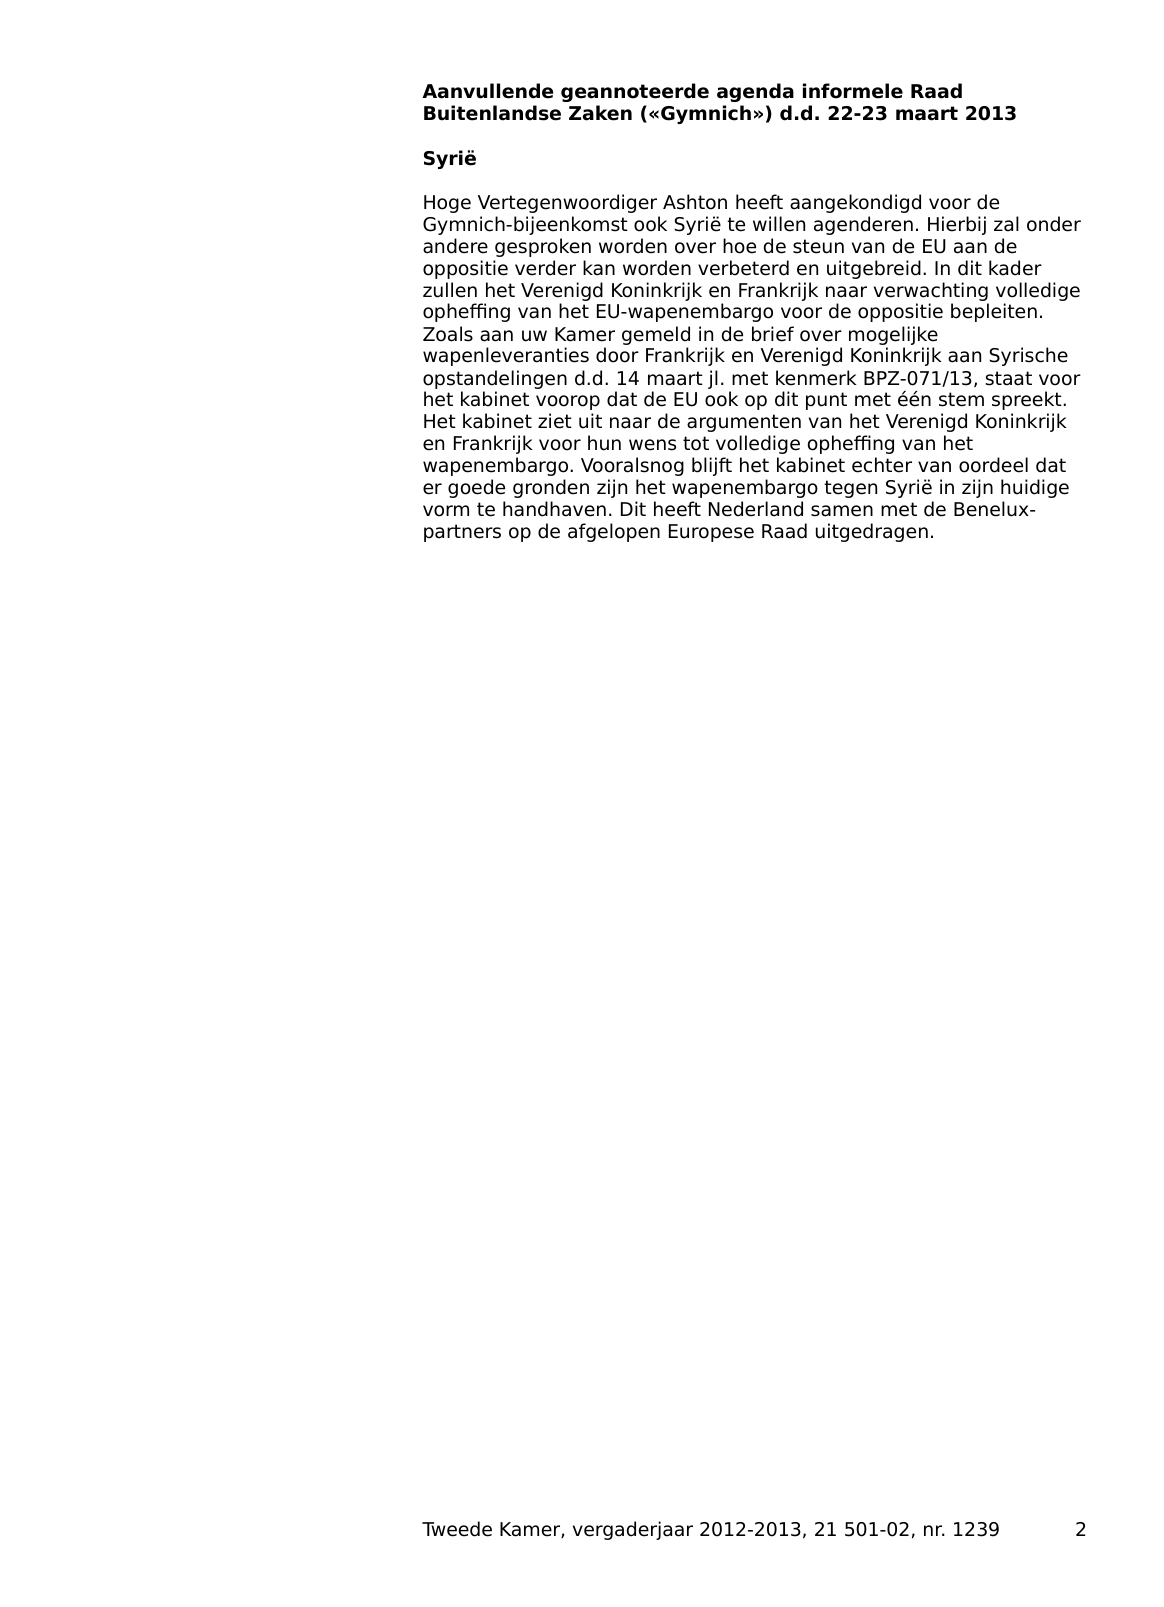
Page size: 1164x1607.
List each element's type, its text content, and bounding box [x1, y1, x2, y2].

text Zoals aan uw Kamer gemeld in de brief over mogelijke wapenleveranties door Frankrijk en Verenigd Koninkrijk aan Syrische opstandelingen d.d. 14 maart jl. met kenmerk BPZ-071/13, staat voor het kabinet voorop dat de EU ook op dit punt met één stem spreekt. Het kabinet ziet uit naar de argumenten van het Verenigd Koninkrijk en Frankrijk voor hun wens tot volledige opheffing van het wapenembargo. Vooralsnog blijft het kabinet echter van oordeel dat er goede gronden zijn het wapenembargo tegen Syrië in zijn huidige vorm te handhaven. Dit heeft Nederland samen met de Benelux-partners op de afgelopen Europese Raad uitgedragen. [422, 323, 1087, 543]
subtitle Syrië [422, 147, 1087, 169]
text Hoge Vertegenwoordiger Ashton heeft aangekondigd voor de Gymnich-bijeenkomst ook Syrië te willen agenderen. Hierbij zal onder andere gesproken worden over hoe de steun van de EU aan de oppositie verder kan worden verbeterd en uitgebreid. In dit kader zullen het Verenigd Koninkrijk en Frankrijk naar verwachting volledige opheffing van het EU-wapenembargo voor de oppositie bepleiten. [422, 192, 1087, 323]
subtitle Aanvullende geannoteerde agenda informele Raad Buitenlandse Zaken («Gymnich») d.d. 22-23 maart 2013 [422, 81, 1087, 125]
